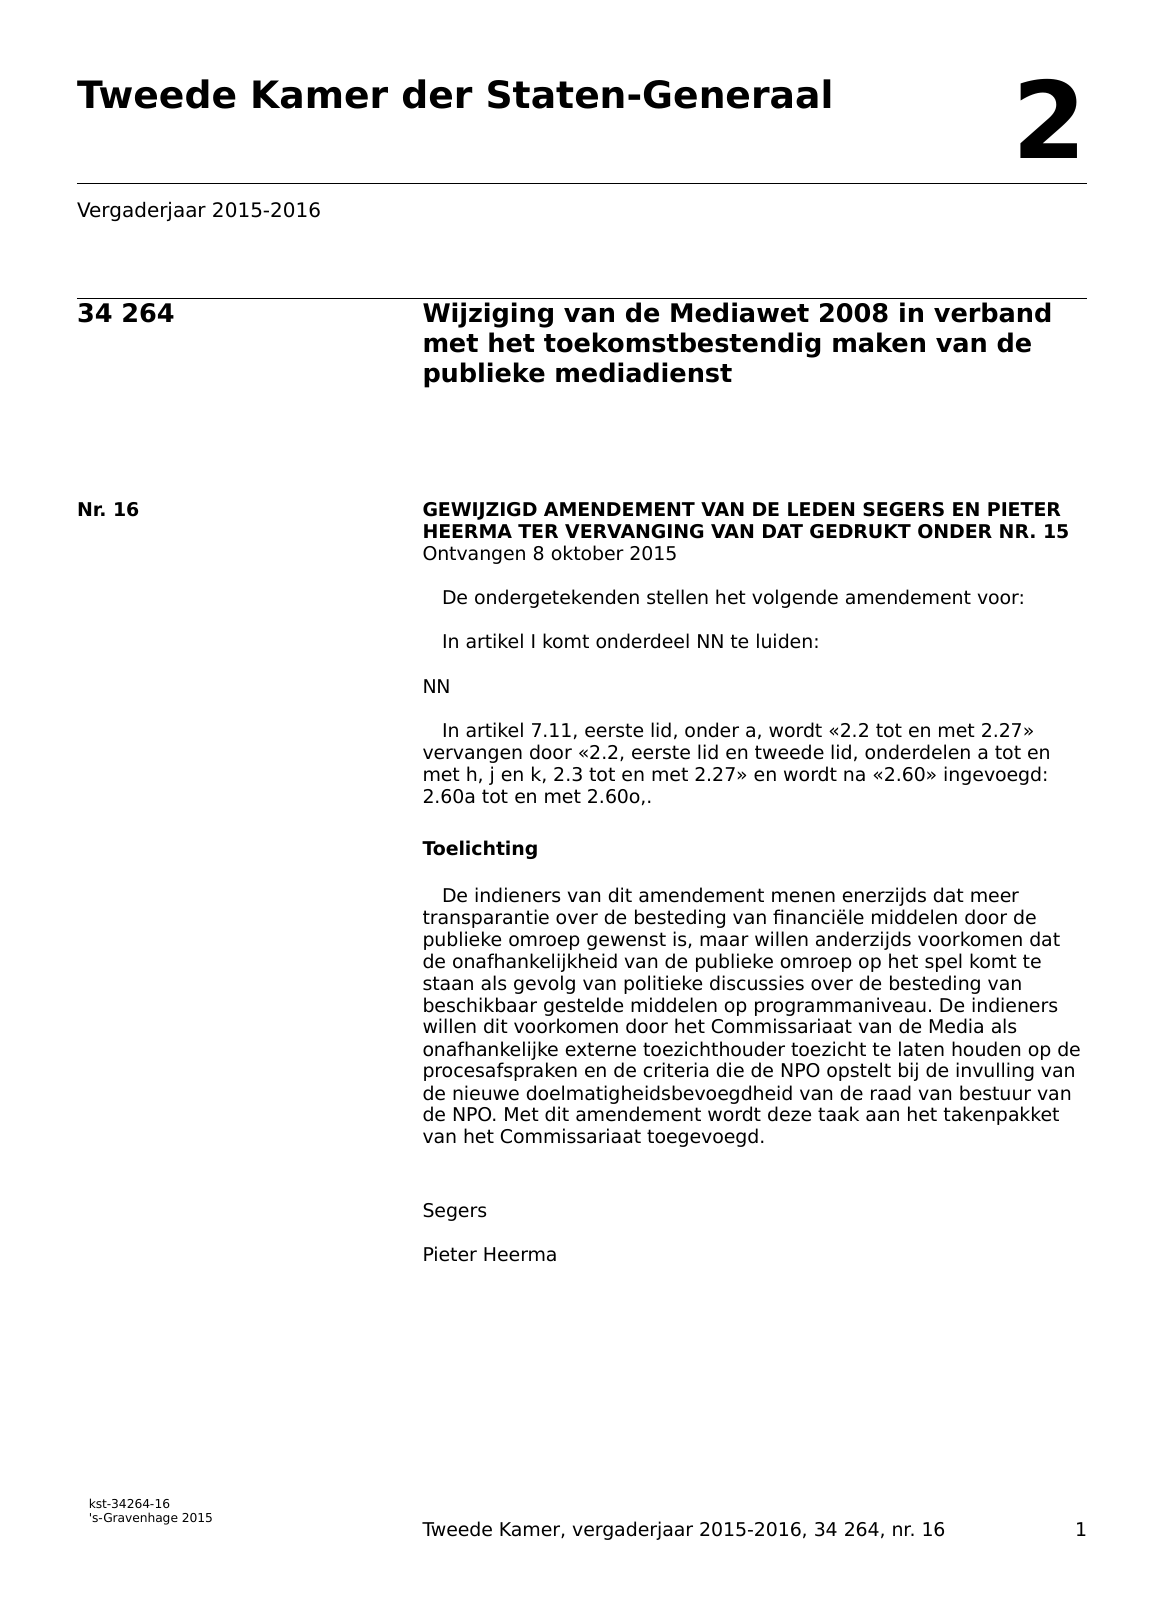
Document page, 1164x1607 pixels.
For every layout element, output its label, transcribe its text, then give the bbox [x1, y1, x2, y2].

text De indieners van dit amendement menen enerzijds dat meer transparantie over de besteding van financiële middelen door de publieke omroep gewenst is, maar willen anderzijds voorkomen dat de onafhankelijkheid van de publieke omroep op het spel komt te staan als gevolg van politieke discussies over de besteding van beschikbaar gestelde middelen op programmaniveau. De indieners willen dit voorkomen door het Commissariaat van de Media als onafhankelijke externe toezichthouder toezicht te laten houden op de procesafspraken en de criteria die de NPO opstelt bij de invulling van de nieuwe doelmatigheidsbevoegdheid van de raad van bestuur van de NPO. Met dit amendement wordt deze taak aan het takenpakket van het Commissariaat toegevoegd. [422, 884, 1087, 1148]
subtitle 34 264 Wijziging van de Mediawet 2008 in verband met het toekomstbestendig maken van de publieke mediadienst [77, 299, 1087, 388]
subtitle Nr. 16 GEWIJZIGD AMENDEMENT VAN DE LEDEN SEGERS EN PIETER HEERMA TER VERVANGING VAN DAT GEDRUKT ONDER NR. 15 [77, 499, 1087, 543]
text In artikel 7.11, eerste lid, onder a, wordt «2.2 tot en met 2.27» vervangen door «2.2, eerste lid en tweede lid, onderdelen a tot en met h, j en k, 2.3 tot en met 2.27» en wordt na «2.60» ingevoegd: 2.60a tot en met 2.60o,. [422, 720, 1087, 808]
text 's-Gravenhage 2015 [88, 1511, 323, 1525]
text De ondergetekenden stellen het volgende amendement voor: [422, 587, 1087, 609]
text kst-34264-16 [88, 1497, 323, 1511]
table_cell Vergaderjaar 2015-2016 [77, 184, 1087, 298]
table_header Tweede Kamer der Staten-Generaal [77, 59, 886, 183]
text NN [422, 676, 1087, 697]
text Segers Pieter Heerma [422, 1178, 1087, 1266]
text In artikel I komt onderdeel NN te luiden: [422, 631, 1087, 653]
table_header 2 [886, 59, 1087, 183]
subtitle Toelichting [422, 838, 1087, 859]
text Ontvangen 8 oktober 2015 [422, 543, 1087, 565]
